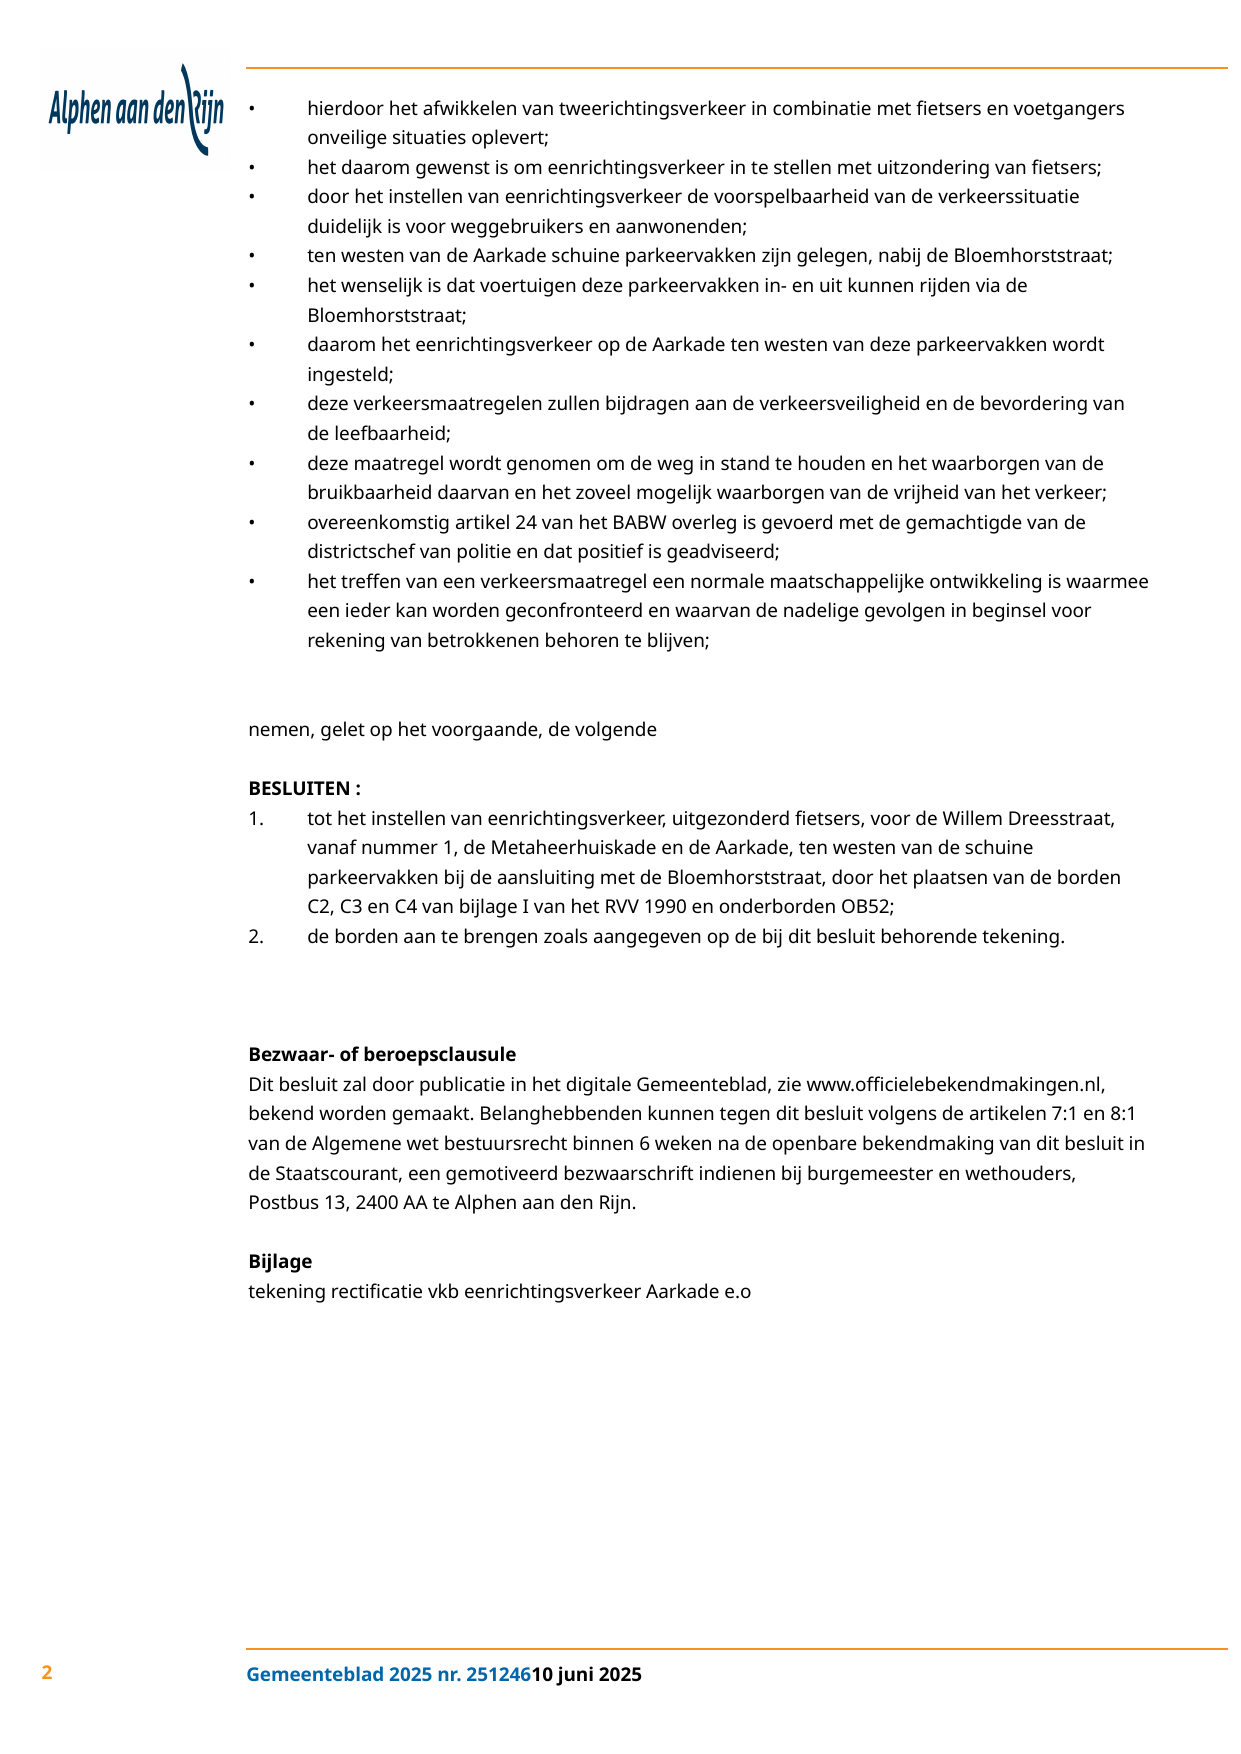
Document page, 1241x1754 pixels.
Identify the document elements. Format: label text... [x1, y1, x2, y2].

list daarom het eenrichtingsverkeer op de Aarkade ten westen van deze parkeervakken wordt ingesteld; [248, 331, 1152, 387]
list tot het instellen van eenrichtingsverkeer, uitgezonderd fietsers, voor de Willem Dreesstraat, vanaf nummer 1, de Metaheerhuiskade en de Aarkade, ten westen van de schuine parkeervakken bij de aansluiting met de Bloemhorststraat, door het plaatsen van de borden C2, C3 en C4 van bijlage I van het RVV 1990 en onderborden OB52; [248, 805, 1152, 919]
picture [41, 47, 231, 172]
text Bijlage [248, 1248, 1152, 1274]
list het treffen van een verkeersmaatregel een normale maatschappelijke ontwikkeling is waarmee een ieder kan worden geconfronteerd en waarvan de nadelige gevolgen in beginsel voor rekening van betrokkenen behoren te blijven; [248, 568, 1152, 653]
list de borden aan te brengen zoals aangegeven op de bij dit besluit behorende tekening. [248, 923, 1152, 949]
list overeenkomstig artikel 24 van het BABW overleg is gevoerd met de gemachtigde van de districtschef van politie en dat positief is geadviseerd; [248, 509, 1152, 564]
list het daarom gewenst is om eenrichtingsverkeer in te stellen met uitzondering van fietsers; [248, 154, 1152, 180]
text Bezwaar- of beroepsclausule [248, 1041, 1152, 1067]
text tekening rectificatie vkb eenrichtingsverkeer Aarkade e.o [248, 1278, 1152, 1304]
list ten westen van de Aarkade schuine parkeervakken zijn gelegen, nabij de Bloemhorststraat; [248, 243, 1152, 268]
list hierdoor het afwikkelen van tweerichtingsverkeer in combinatie met fietsers en voetgangers onveilige situaties oplevert; [248, 95, 1152, 150]
list door het instellen van eenrichtingsverkeer de voorspelbaarheid van de verkeerssituatie duidelijk is voor weggebruikers en aanwonenden; [248, 183, 1152, 239]
list deze verkeersmaatregelen zullen bijdragen aan de verkeersveiligheid en de bevordering van de leefbaarheid; [248, 391, 1152, 446]
text Dit besluit zal door publicatie in het digitale Gemeenteblad, zie www.officielebekendmakingen.nl, bekend worden gemaakt. Belanghebbenden kunnen tegen dit besluit volgens de artikelen 7:1 en 8:1 van de Algemene wet bestuursrecht binnen 6 weken na de openbare bekendmaking van dit besluit in de Staatscourant, een gemotiveerd bezwaarschrift indienen bij burgemeester en wethouders, Postbus 13, 2400 AA te Alphen aan den Rijn. [248, 1071, 1152, 1215]
list deze maatregel wordt genomen om de weg in stand te houden en het waarborgen van de bruikbaarheid daarvan en het zoveel mogelijk waarborgen van de vrijheid van het verkeer; [248, 450, 1152, 505]
text nemen, gelet op het voorgaande, de volgende [248, 716, 1152, 742]
list het wenselijk is dat voertuigen deze parkeervakken in- en uit kunnen rijden via de Bloemhorststraat; [248, 272, 1152, 328]
text BESLUITEN : [248, 775, 1152, 801]
